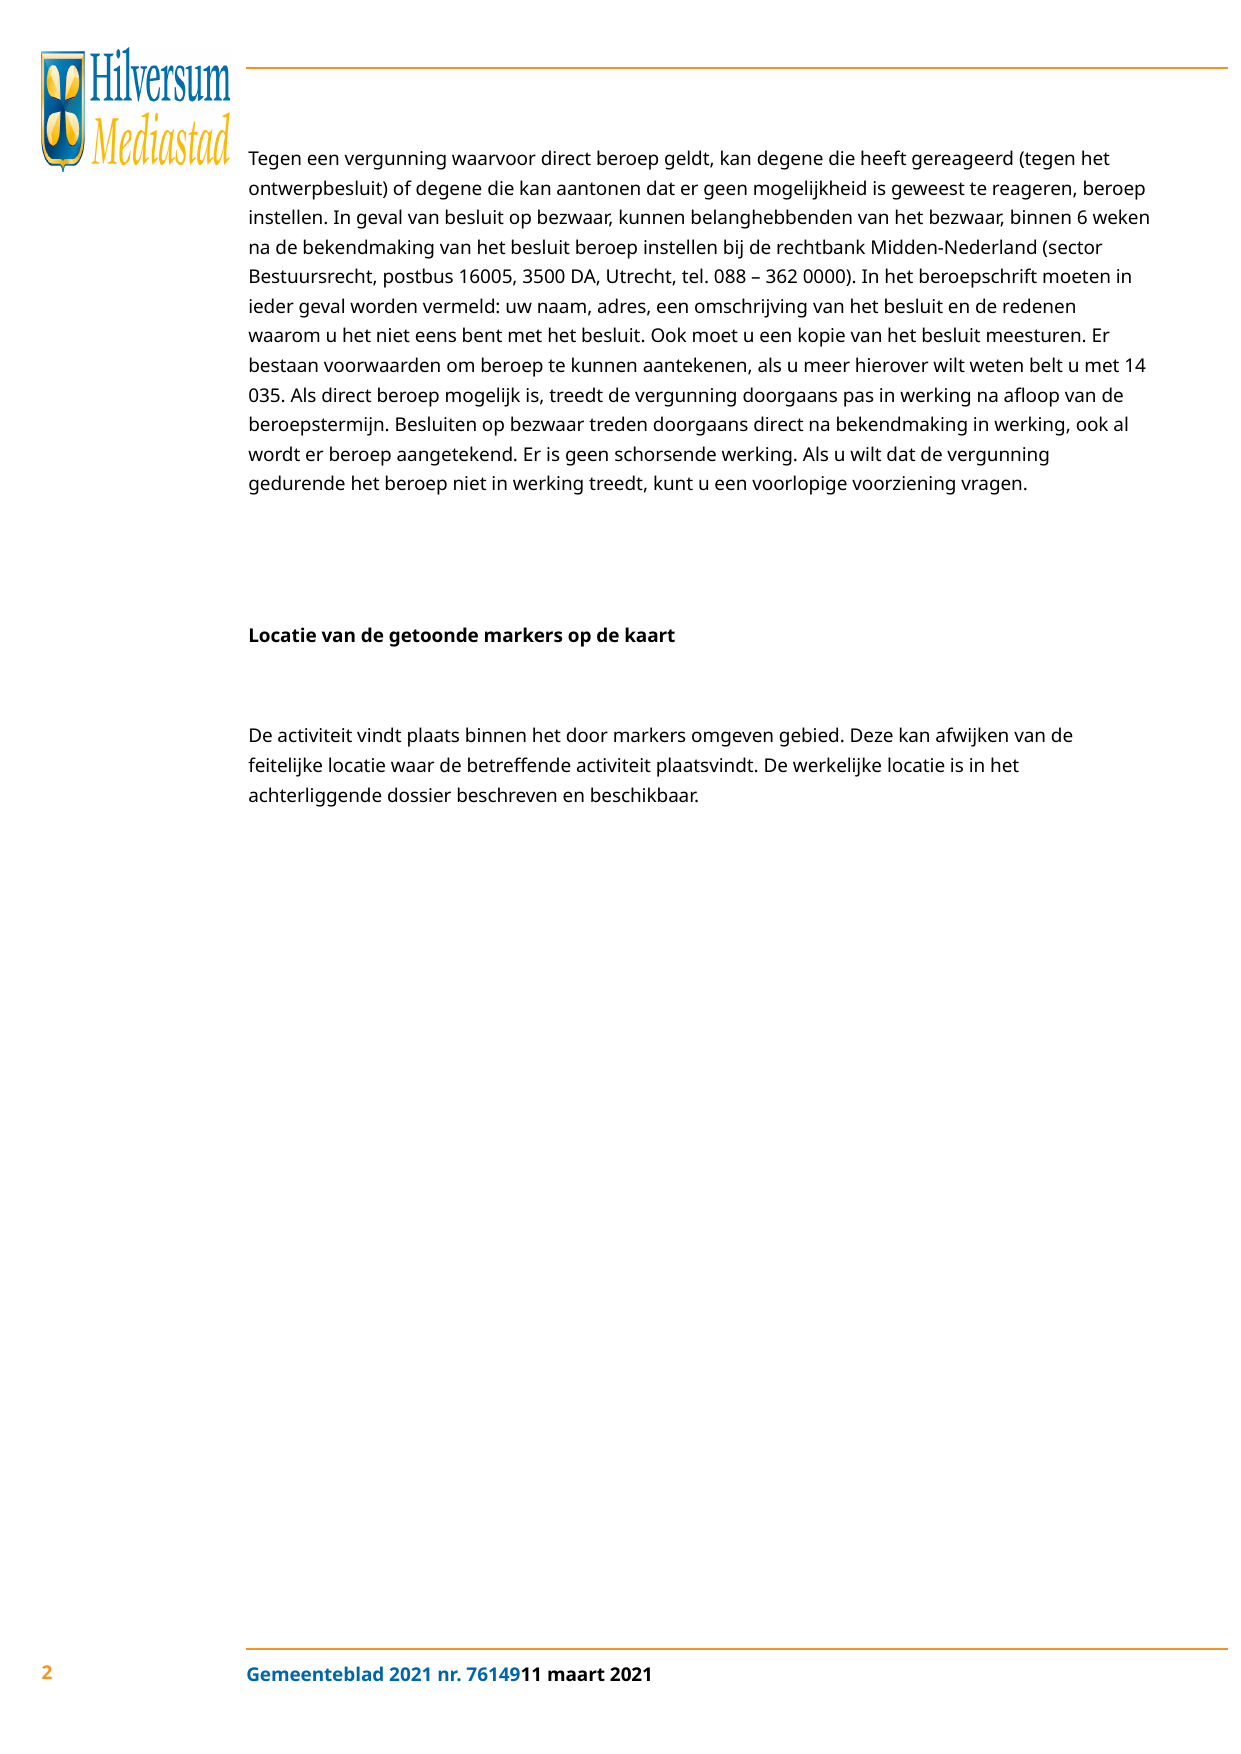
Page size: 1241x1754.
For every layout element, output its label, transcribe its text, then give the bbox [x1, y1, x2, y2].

text Tegen een vergunning waarvoor direct beroep geldt, kan degene die heeft gereageerd (tegen het ontwerpbesluit) of degene die kan aantonen dat er geen mogelijkheid is geweest te reageren, beroep instellen. In geval van besluit op bezwaar, kunnen belanghebbenden van het bezwaar, binnen 6 weken na de bekendmaking van het besluit beroep instellen bij de rechtbank Midden-Nederland (sector Bestuursrecht, postbus 16005, 3500 DA, Utrecht, tel. 088 – 362 0000). In het beroepschrift moeten in ieder geval worden vermeld: uw naam, adres, een omschrijving van het besluit en de redenen waarom u het niet eens bent met het besluit. Ook moet u een kopie van het besluit meesturen. Er bestaan voorwaarden om beroep te kunnen aantekenen, als u meer hierover wilt weten belt u met 14 035. Als direct beroep mogelijk is, treedt de vergunning doorgaans pas in werking na afloop van de beroepstermijn. Besluiten op bezwaar treden doorgaans direct na bekendmaking in werking, ook al wordt er beroep aangetekend. Er is geen schorsende werking. Als u wilt dat de vergunning gedurende het beroep niet in werking treedt, kunt u een voorlopige voorziening vragen. [248, 145, 1152, 496]
text De activiteit vindt plaats binnen het door markers omgeven gebied. Deze kan afwijken van de feitelijke locatie waar de betreffende activiteit plaatsvindt. De werkelijke locatie is in het achterliggende dossier beschreven en beschikbaar. [248, 723, 1152, 808]
picture [41, 47, 231, 172]
text Locatie van de getoonde markers op de kaart [248, 622, 1152, 648]
